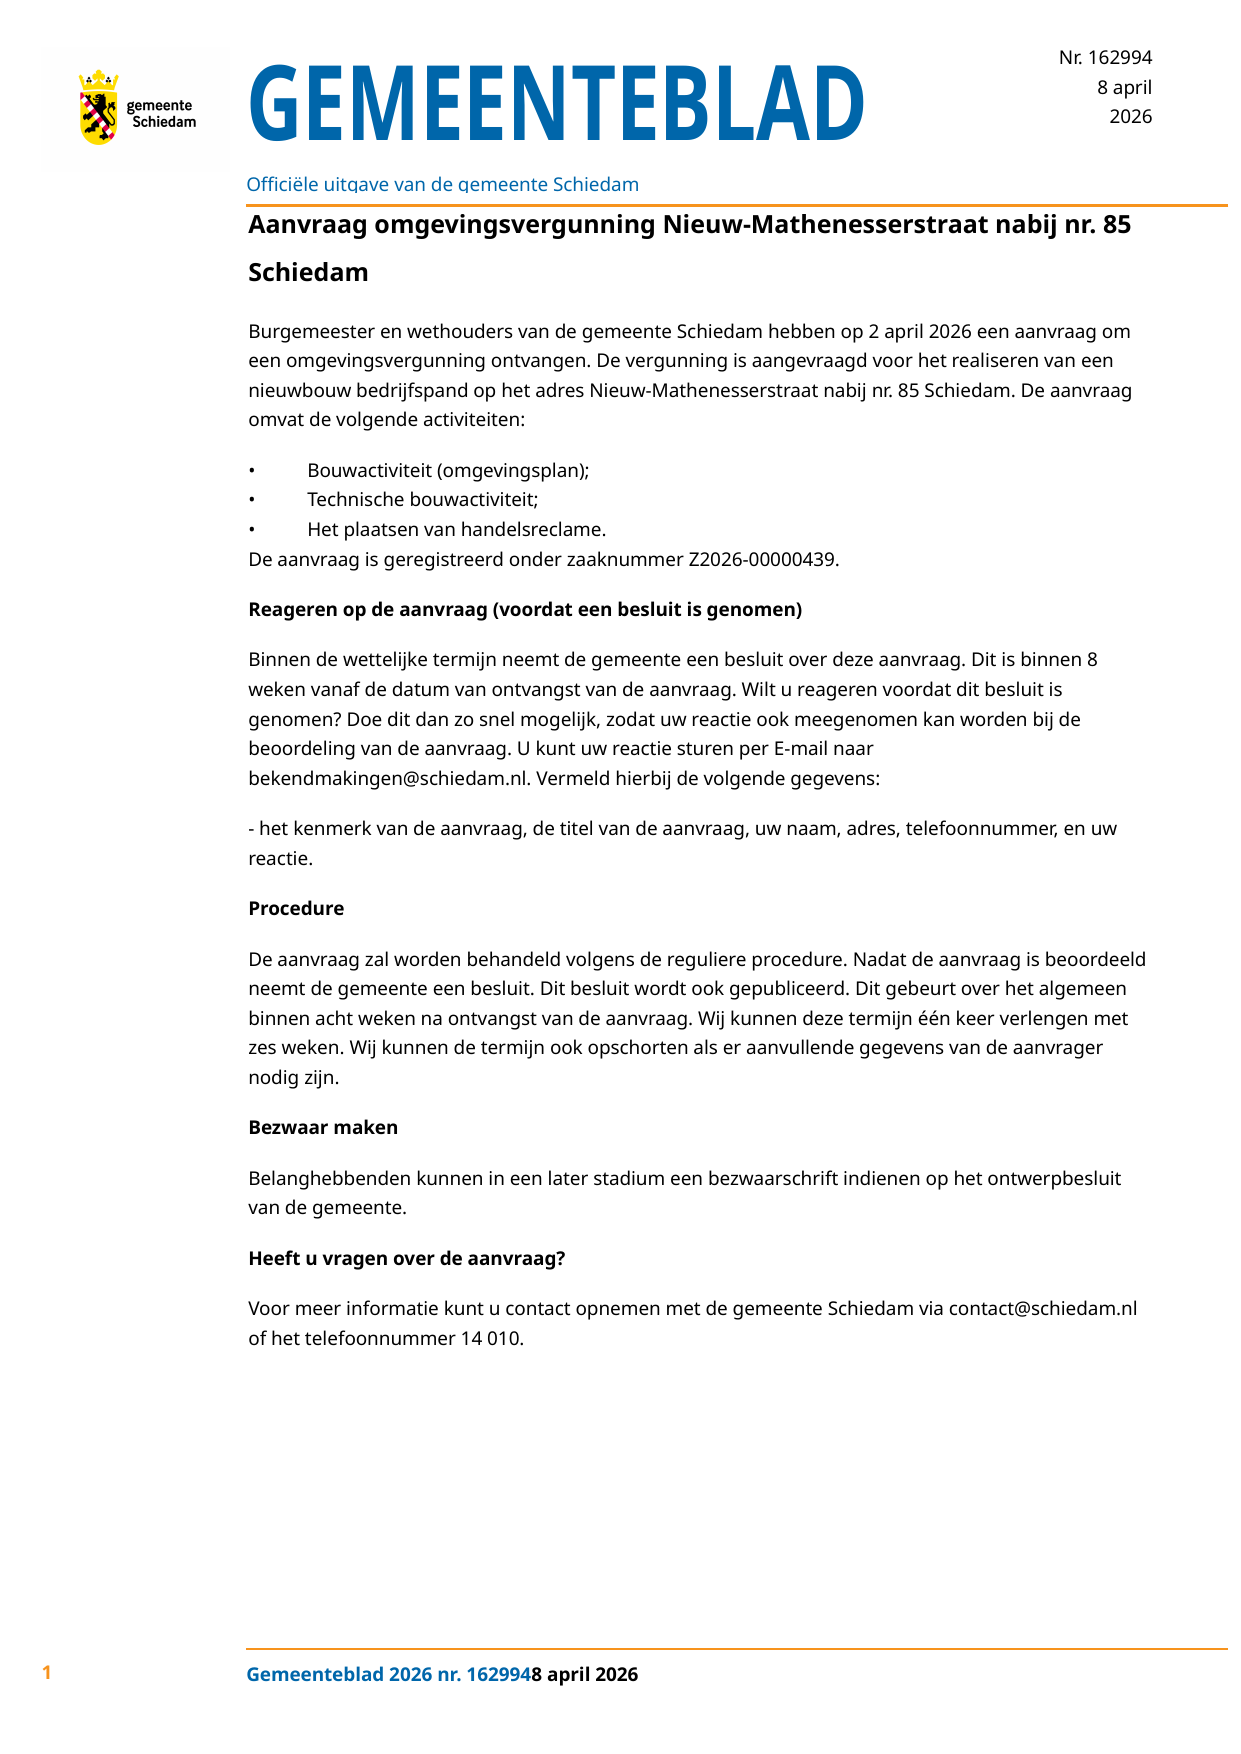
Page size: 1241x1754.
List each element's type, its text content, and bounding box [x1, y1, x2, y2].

text De aanvraag is geregistreerd onder zaaknummer Z2026-00000439. [248, 546, 1152, 572]
text Heeft u vragen over de aanvraag? [248, 1245, 1152, 1271]
text Belanghebbenden kunnen in een later stadium een bezwaarschrift indienen op het ontwerpbesluit van de gemeente. [248, 1165, 1152, 1220]
text Voor meer informatie kunt u contact opnemen met de gemeente Schiedam via contact@schiedam.nl of het telefoonnummer 14 010. [248, 1295, 1152, 1351]
text Bezwaar maken [248, 1114, 1152, 1140]
text Binnen de wettelijke termijn neemt de gemeente een besluit over deze aanvraag. Dit is binnen 8 weken vanaf de datum van ontvangst van de aanvraag. Wilt u reageren voordat dit besluit is genomen? Doe dit dan zo snel mogelijk, zodat uw reactie ook meegenomen kan worden bij de beoordeling van de aanvraag. U kunt uw reactie sturen per E-mail naar bekendmakingen@schiedam.nl. Vermeld hierbij de volgende gegevens: [248, 647, 1152, 791]
picture [41, 47, 231, 172]
text - het kenmerk van de aanvraag, de titel van de aanvraag, uw naam, adres, telefoonnummer, en uw reactie. [248, 815, 1152, 871]
list Bouwactiviteit (omgevingsplan); [248, 457, 1152, 483]
text Procedure [248, 895, 1152, 921]
text Burgemeester en wethouders van de gemeente Schiedam hebben op 2 april 2026 een aanvraag om een omgevingsvergunning ontvangen. De vergunning is aangevraagd voor het realiseren van een nieuwbouw bedrijfspand op het adres Nieuw-Mathenesserstraat nabij nr. 85 Schiedam. De aanvraag omvat de volgende activiteiten: [248, 318, 1152, 432]
list Het plaatsen van handelsreclame. [248, 516, 1152, 542]
text Reageren op de aanvraag (voordat een besluit is genomen) [248, 596, 1152, 622]
text Aanvraag omgevingsvergunning Nieuw-Mathenesserstraat nabij nr. 85 Schiedam [248, 207, 1152, 288]
text De aanvraag zal worden behandeld volgens de reguliere procedure. Nadat de aanvraag is beoordeeld neemt de gemeente een besluit. Dit besluit wordt ook gepubliceerd. Dit gebeurt over het algemeen binnen acht weken na ontvangst van de aanvraag. Wij kunnen deze termijn één keer verlengen met zes weken. Wij kunnen de termijn ook opschorten als er aanvullende gegevens van de aanvrager nodig zijn. [248, 946, 1152, 1090]
list Technische bouwactiviteit; [248, 487, 1152, 512]
